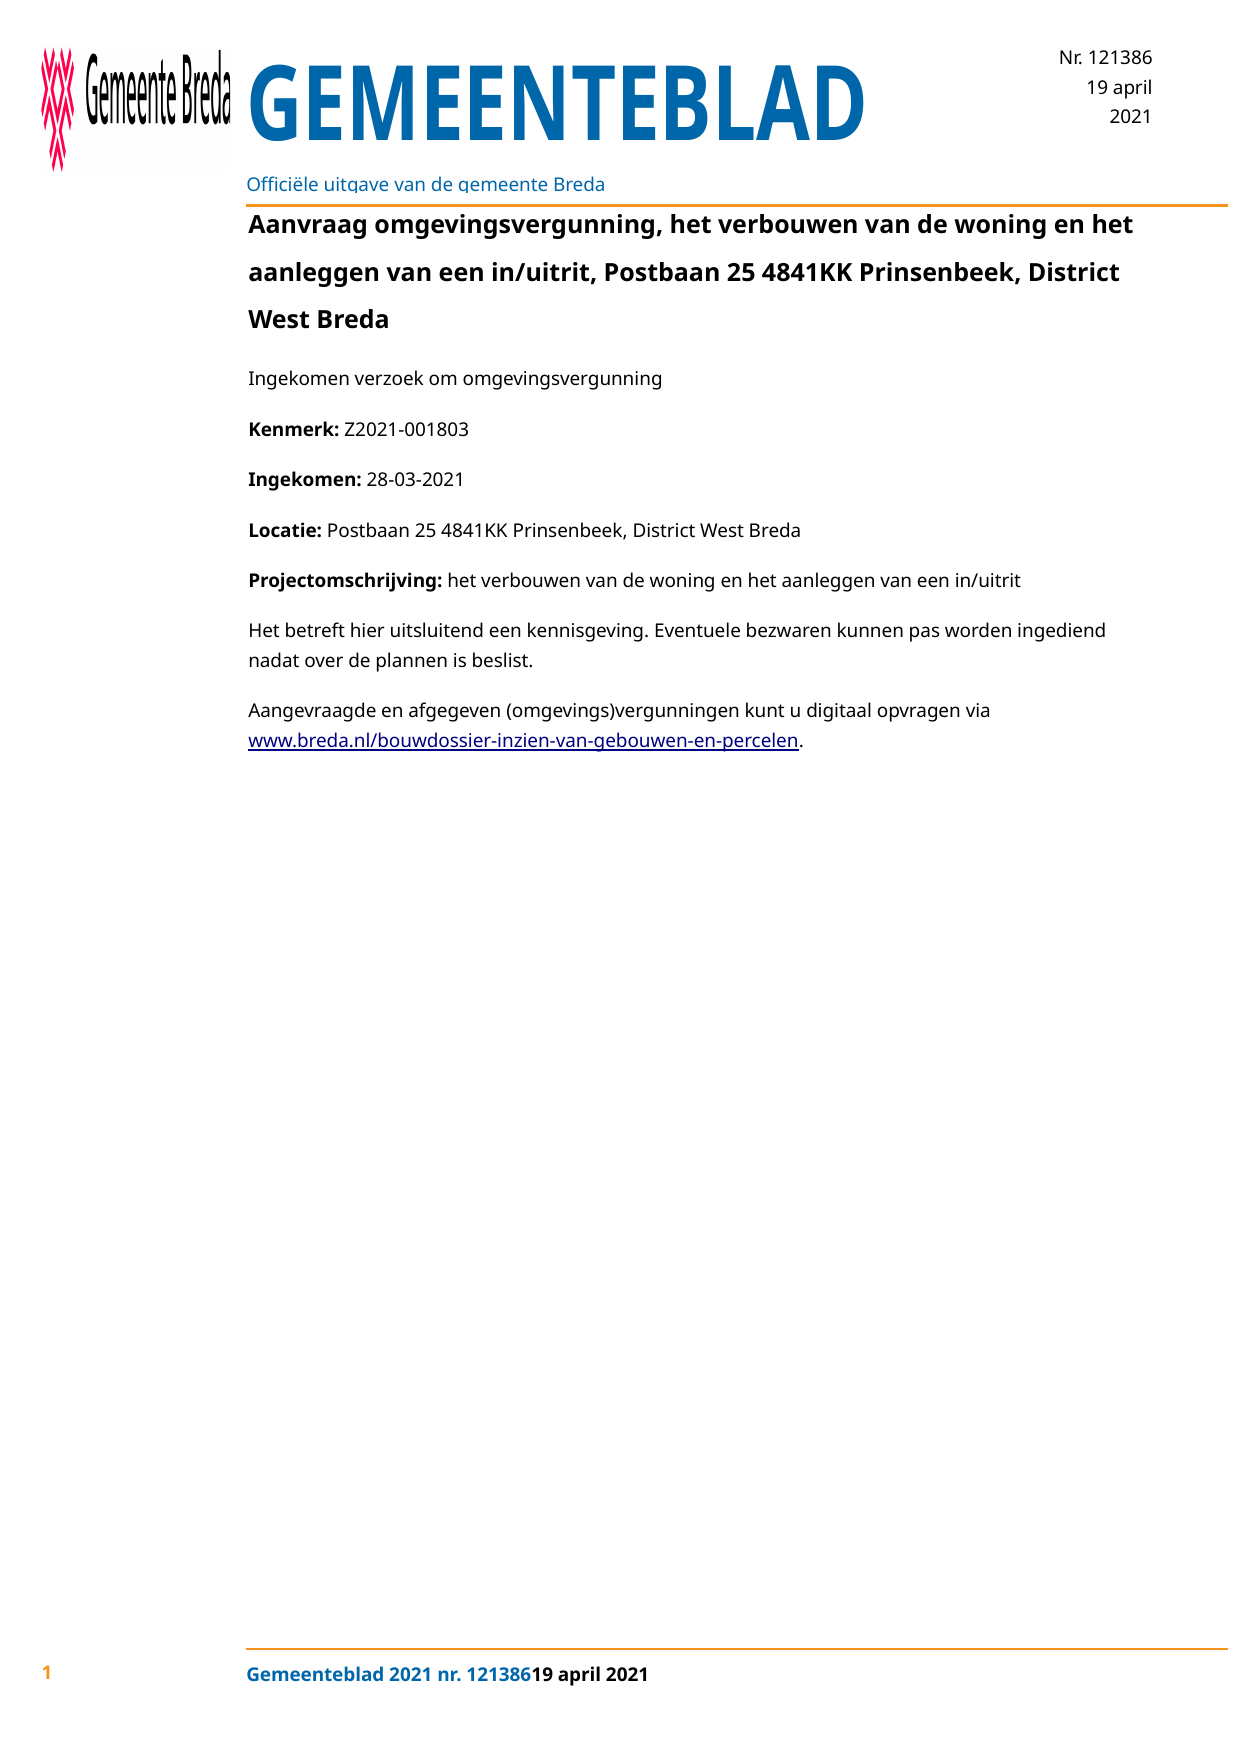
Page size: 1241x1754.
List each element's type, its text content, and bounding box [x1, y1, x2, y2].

text Kenmerk: Z2021-001803 [248, 416, 1152, 442]
text Aangevraagde en afgegeven (omgevings)vergunningen kunt u digitaal opvragen via www.breda.nl/bouwdossier-inzien-van-gebouwen-en-percelen. [248, 698, 1152, 753]
picture [41, 47, 231, 172]
text Ingekomen: 28-03-2021 [248, 466, 1152, 492]
text Locatie: Postbaan 25 4841KK Prinsenbeek, District West Breda [248, 517, 1152, 542]
text Ingekomen verzoek om omgevingsvergunning [248, 366, 1152, 391]
text Aanvraag omgevingsvergunning, het verbouwen van de woning en het aanleggen van een in/uitrit, Postbaan 25 4841KK Prinsenbeek, District West Breda [248, 207, 1152, 336]
text Het betreft hier uitsluitend een kennisgeving. Eventuele bezwaren kunnen pas worden ingediend nadat over de plannen is beslist. [248, 618, 1152, 673]
text Projectomschrijving: het verbouwen van de woning en het aanleggen van een in/uitrit [248, 567, 1152, 593]
